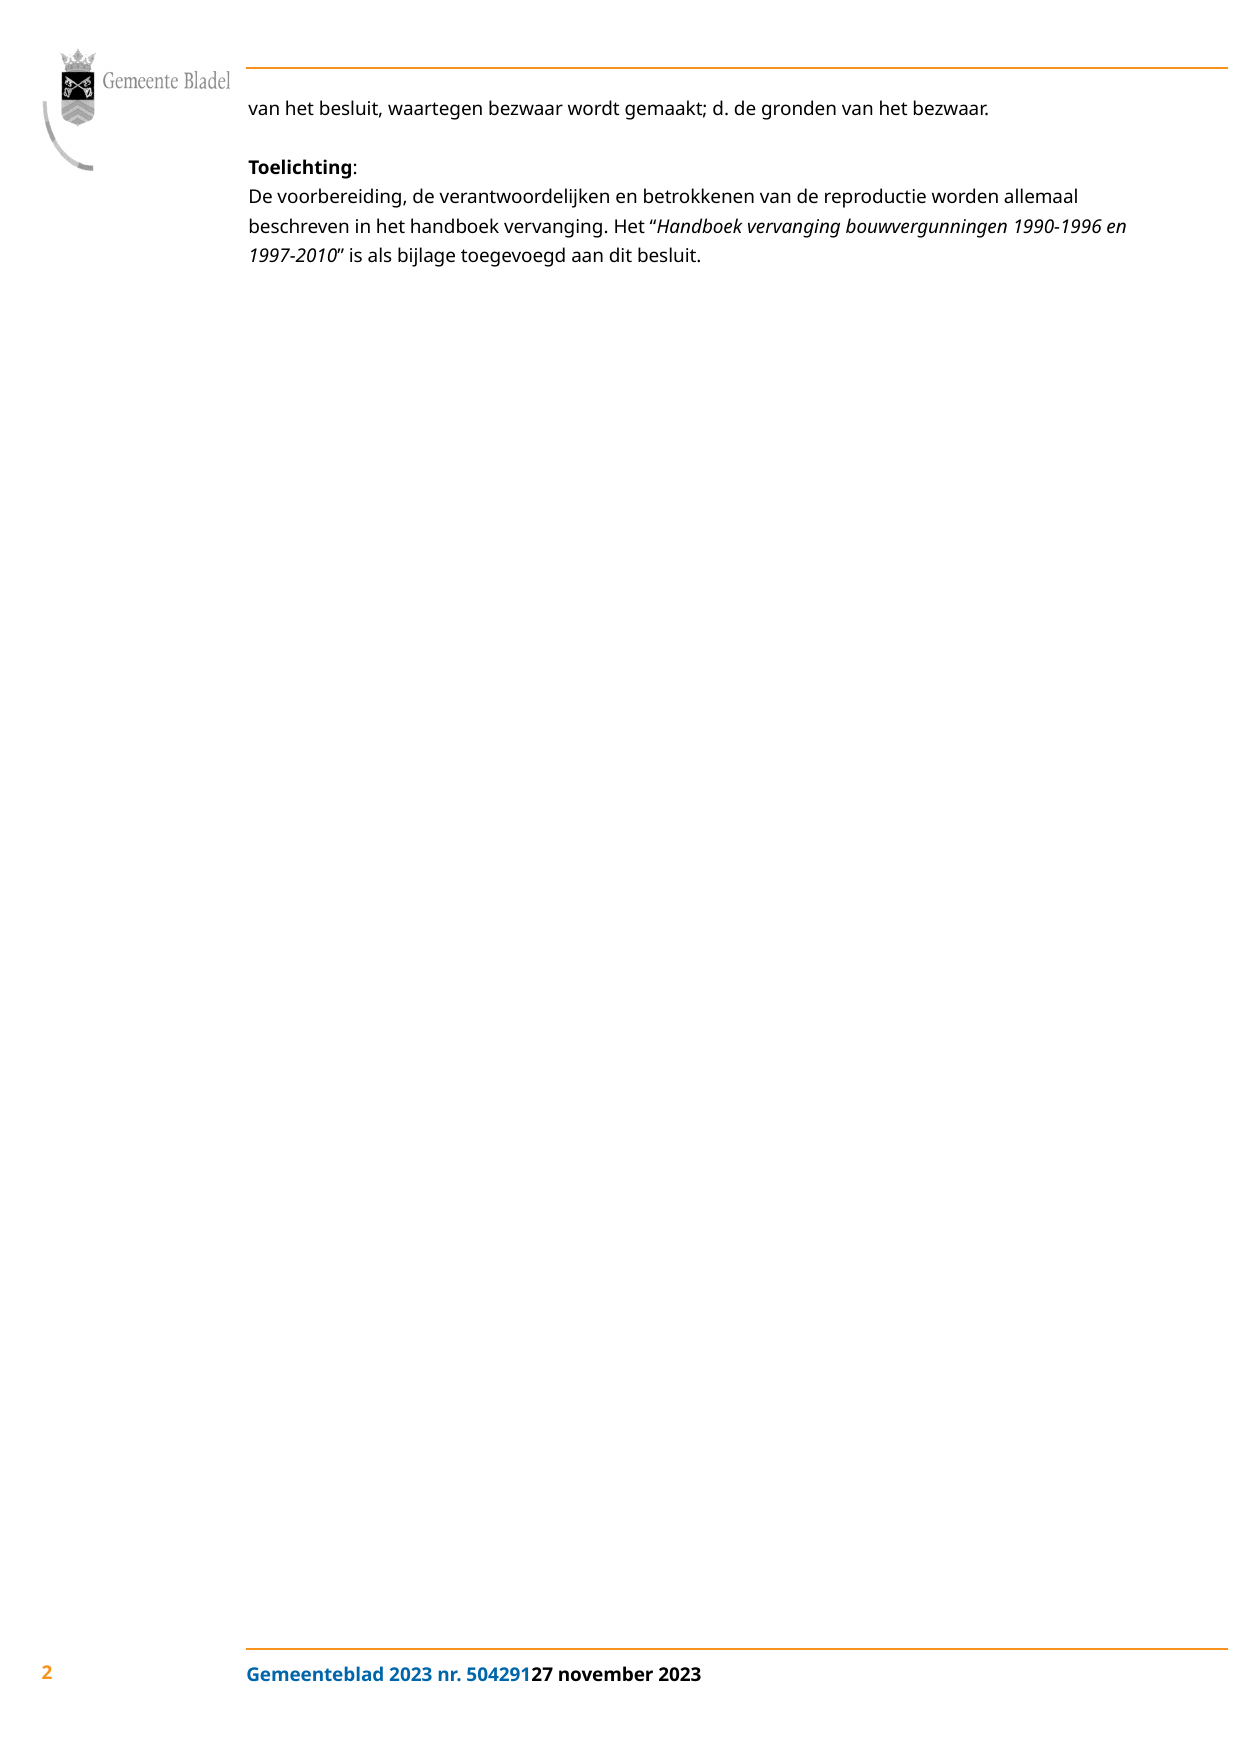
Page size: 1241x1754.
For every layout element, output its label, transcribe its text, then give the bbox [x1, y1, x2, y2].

text Toelichting: [248, 154, 1152, 180]
text De voorbereiding, de verantwoordelijken en betrokkenen van de reproductie worden allemaal beschreven in het handboek vervanging. Het “Handboek vervanging bouwvergunningen 1990-1996 en 1997-2010” is als bijlage toegevoegd aan dit besluit. [248, 183, 1152, 268]
text van het besluit, waartegen bezwaar wordt gemaakt; d. de gronden van het bezwaar. [248, 95, 1152, 121]
picture [41, 47, 231, 172]
